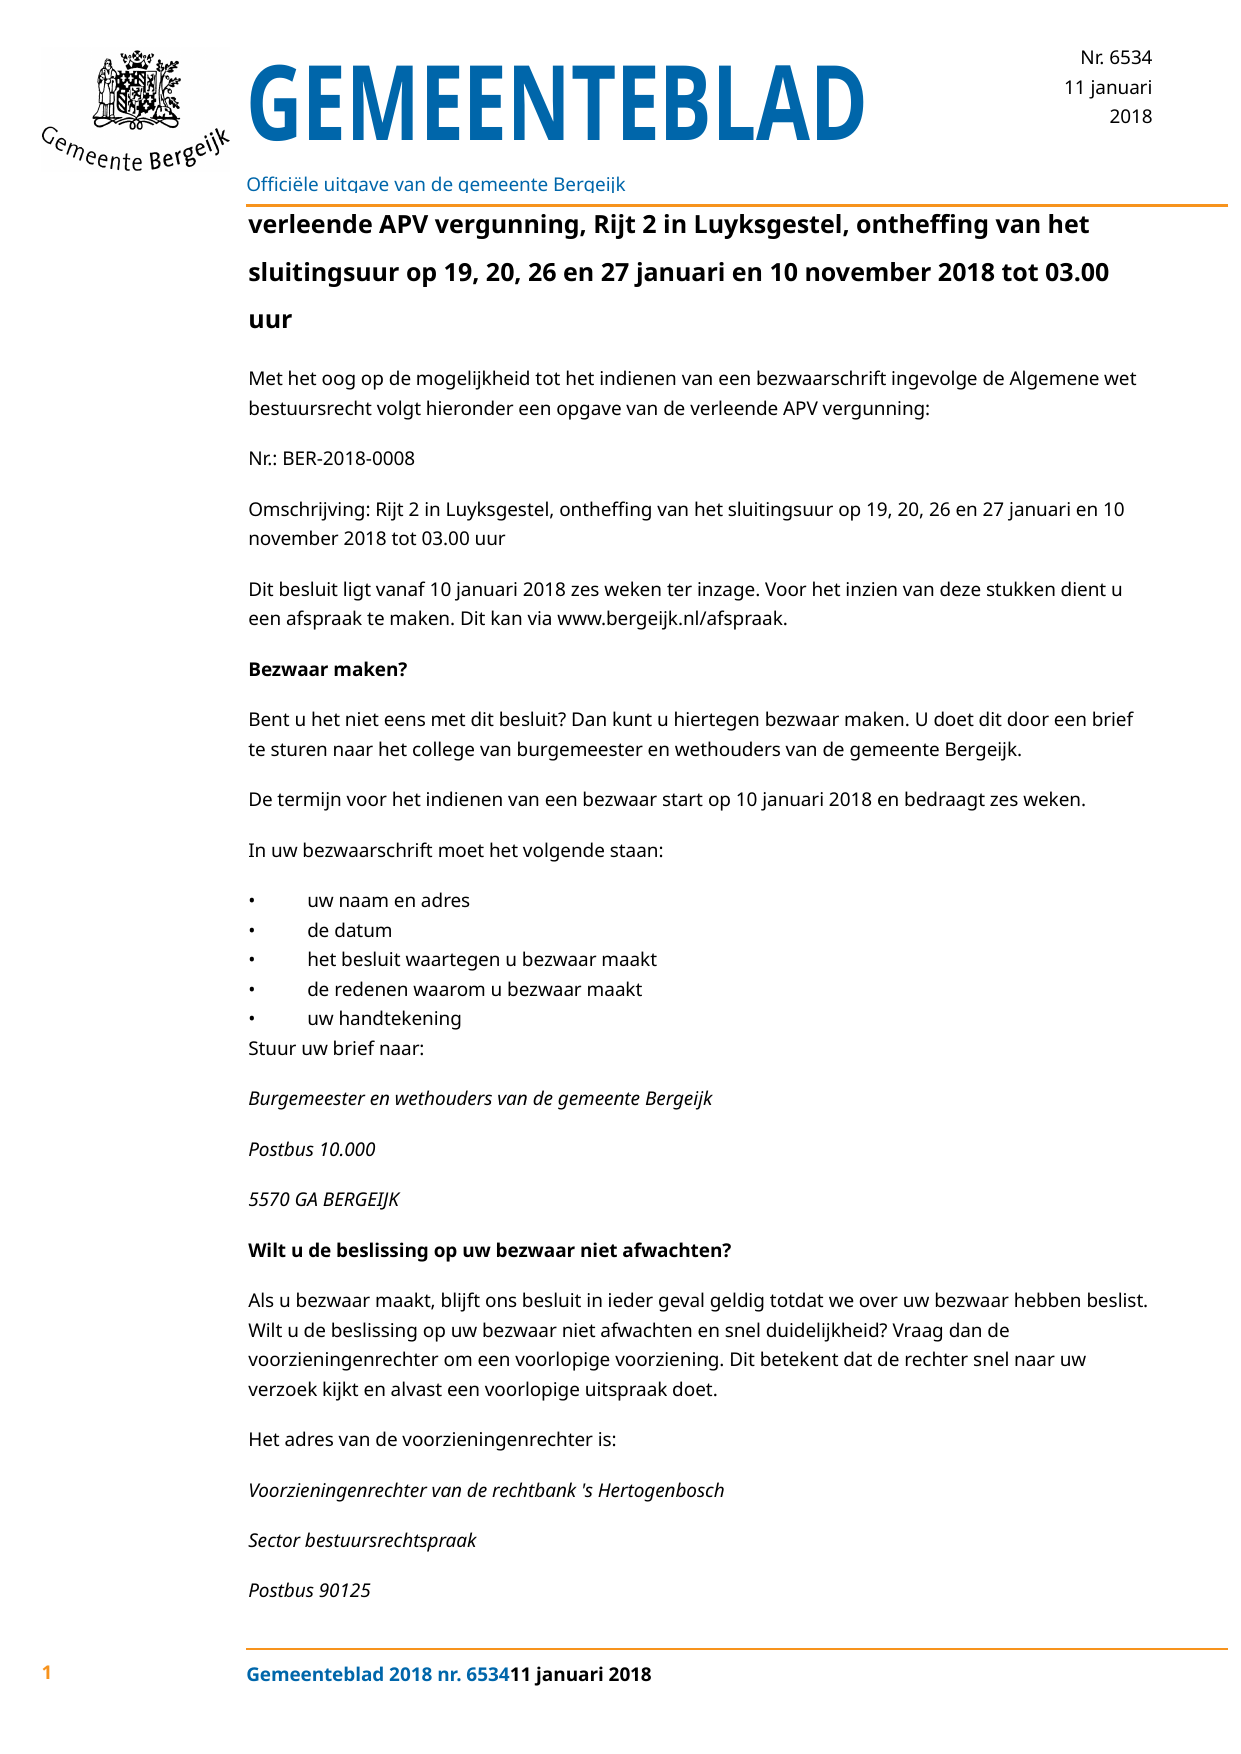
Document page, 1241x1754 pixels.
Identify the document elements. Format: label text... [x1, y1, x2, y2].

text De termijn voor het indienen van een bezwaar start op 10 januari 2018 en bedraagt zes weken. [248, 786, 1152, 812]
list de datum [248, 917, 1152, 942]
text Bent u het niet eens met dit besluit? Dan kunt u hiertegen bezwaar maken. U doet dit door een brief te sturen naar het college van burgemeester en wethouders van de gemeente Bergeijk. [248, 706, 1152, 762]
text Voorzieningenrechter van de rechtbank 's Hertogenbosch [248, 1477, 1152, 1502]
text Dit besluit ligt vanaf 10 januari 2018 zes weken ter inzage. Voor het inzien van deze stukken dient u een afspraak te maken. Dit kan via www.bergeijk.nl/afspraak. [248, 576, 1152, 631]
text Nr.: BER-2018-0008 [248, 446, 1152, 471]
text Postbus 10.000 [248, 1136, 1152, 1162]
list uw handtekening [248, 1006, 1152, 1031]
list uw naam en adres [248, 887, 1152, 913]
text Burgemeester en wethouders van de gemeente Bergeijk [248, 1086, 1152, 1111]
picture [41, 47, 231, 172]
text Sector bestuursrechtspraak [248, 1527, 1152, 1553]
text 5570 GA BERGEIJK [248, 1186, 1152, 1212]
text Wilt u de beslissing op uw bezwaar niet afwachten? [248, 1237, 1152, 1262]
text Stuur uw brief naar: [248, 1035, 1152, 1061]
text In uw bezwaarschrift moet het volgende staan: [248, 837, 1152, 862]
text verleende APV vergunning, Rijt 2 in Luyksgestel, ontheffing van het sluitingsuur op 19, 20, 26 en 27 januari en 10 november 2018 tot 03.00 uur [248, 207, 1152, 336]
text Bezwaar maken? [248, 656, 1152, 682]
text Postbus 90125 [248, 1578, 1152, 1603]
list het besluit waartegen u bezwaar maakt [248, 946, 1152, 972]
text Het adres van de voorzieningenrechter is: [248, 1426, 1152, 1452]
text Als u bezwaar maakt, blijft ons besluit in ieder geval geldig totdat we over uw bezwaar hebben beslist. Wilt u de beslissing op uw bezwaar niet afwachten en snel duidelijkheid? Vraag dan de voorzieningenrechter om een voorlopige voorziening. Dit betekent dat de rechter snel naar uw verzoek kijkt en alvast een voorlopige uitspraak doet. [248, 1287, 1152, 1402]
text Met het oog op de mogelijkheid tot het indienen van een bezwaarschrift ingevolge de Algemene wet bestuursrecht volgt hieronder een opgave van de verleende APV vergunning: [248, 366, 1152, 421]
list de redenen waarom u bezwaar maakt [248, 976, 1152, 1002]
text Omschrijving: Rijt 2 in Luyksgestel, ontheffing van het sluitingsuur op 19, 20, 26 en 27 januari en 10 november 2018 tot 03.00 uur [248, 496, 1152, 551]
